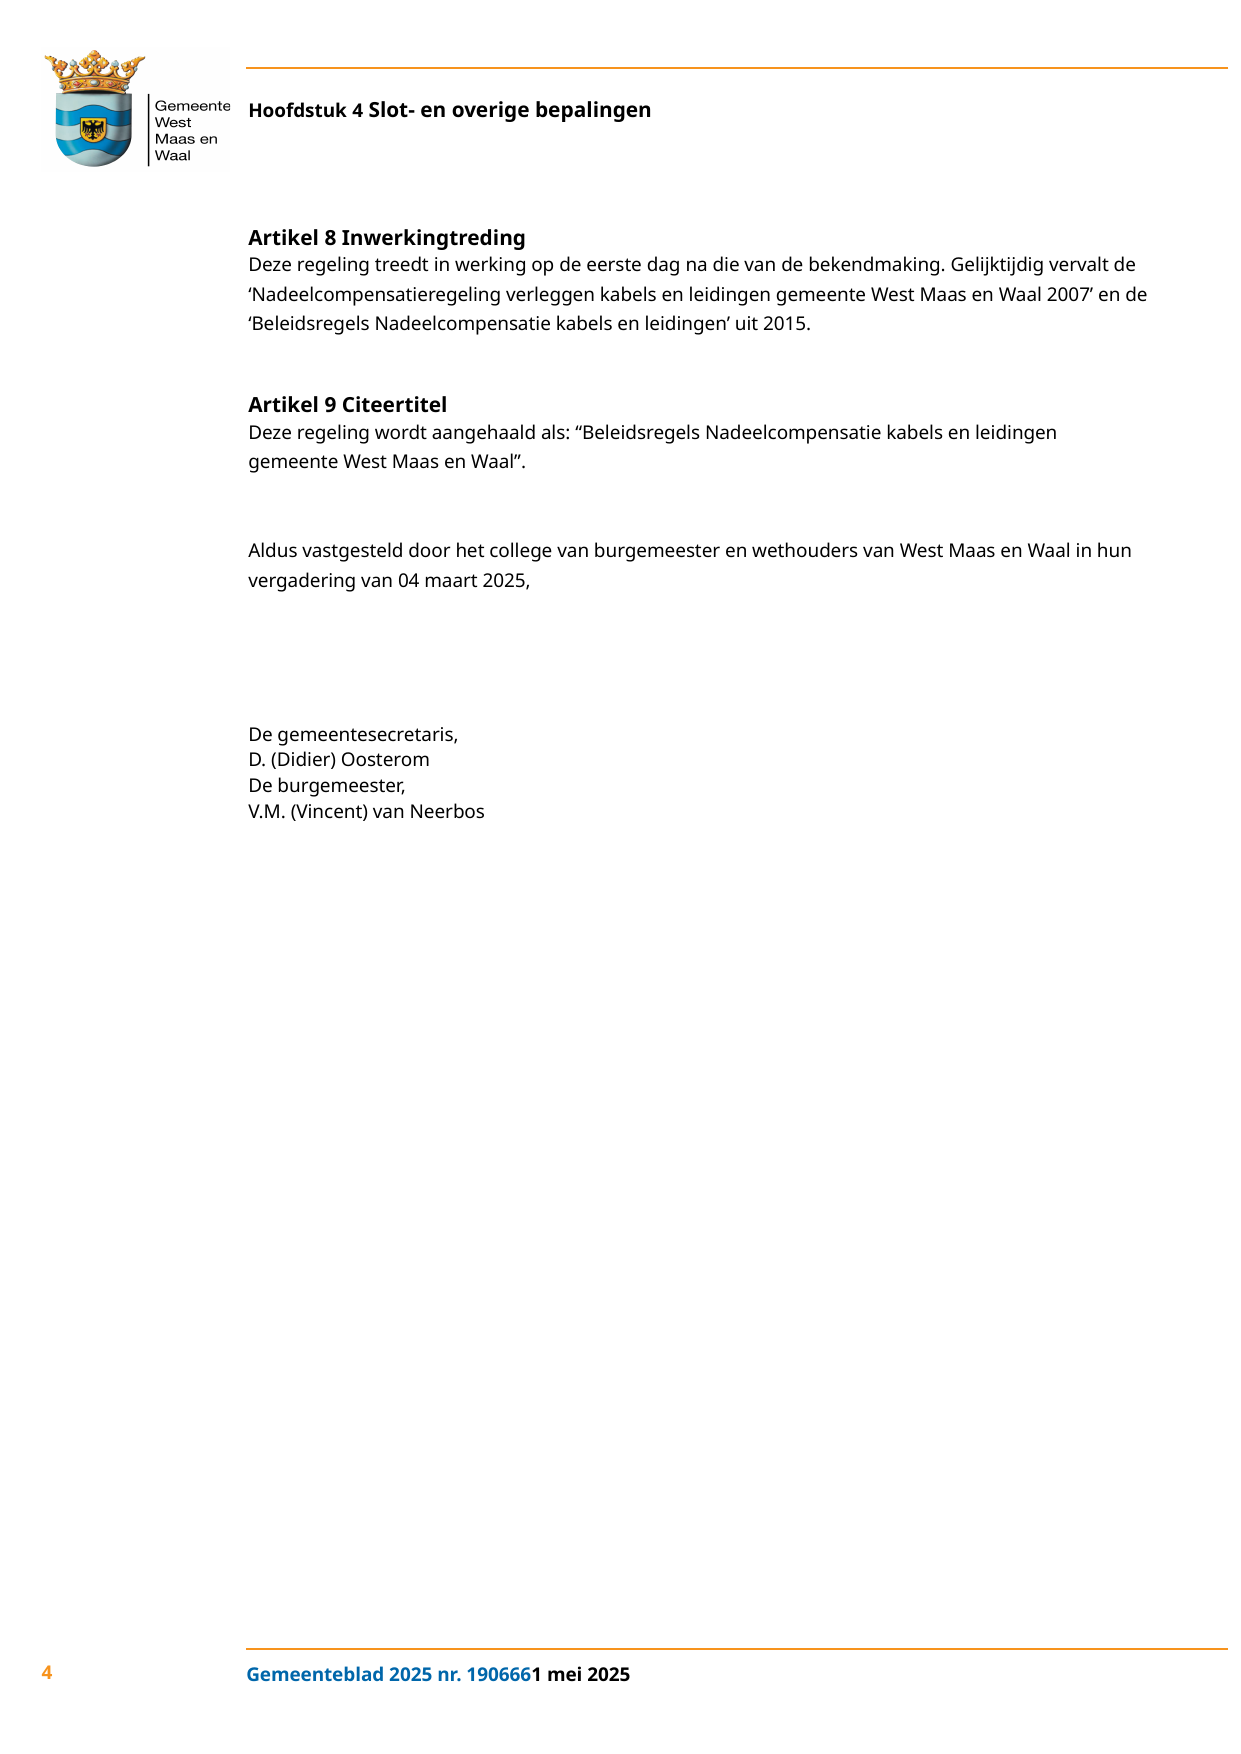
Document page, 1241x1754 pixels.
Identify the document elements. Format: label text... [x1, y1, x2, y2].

text Deze regeling treedt in werking op de eerste dag na die van de bekendmaking. Gelijktijdig vervalt de ‘Nadeelcompensatieregeling verleggen kabels en leidingen gemeente West Maas en Waal 2007’ en de ‘Beleidsregels Nadeelcompensatie kabels en leidingen’ uit 2015. [248, 251, 1152, 336]
text Deze regeling wordt aangehaald als: “Beleidsregels Nadeelcompensatie kabels en leidingen gemeente West Maas en Waal”. [248, 419, 1152, 474]
text Artikel 9 Citeertitel [248, 391, 1152, 419]
text V.M. (Vincent) van Neerbos [248, 798, 1152, 824]
picture [41, 47, 231, 172]
text Aldus vastgesteld door het college van burgemeester en wethouders van West Maas en Waal in hun vergadering van 04 maart 2025, [248, 537, 1152, 593]
text D. (Didier) Oosterom [248, 747, 1152, 772]
text Artikel 8 Inwerkingtreding [248, 223, 1152, 251]
text De gemeentesecretaris, [248, 721, 1152, 747]
text De burgemeester, [248, 772, 1152, 798]
text Hoofdstuk 4 Slot- en overige bepalingen [248, 95, 1152, 123]
